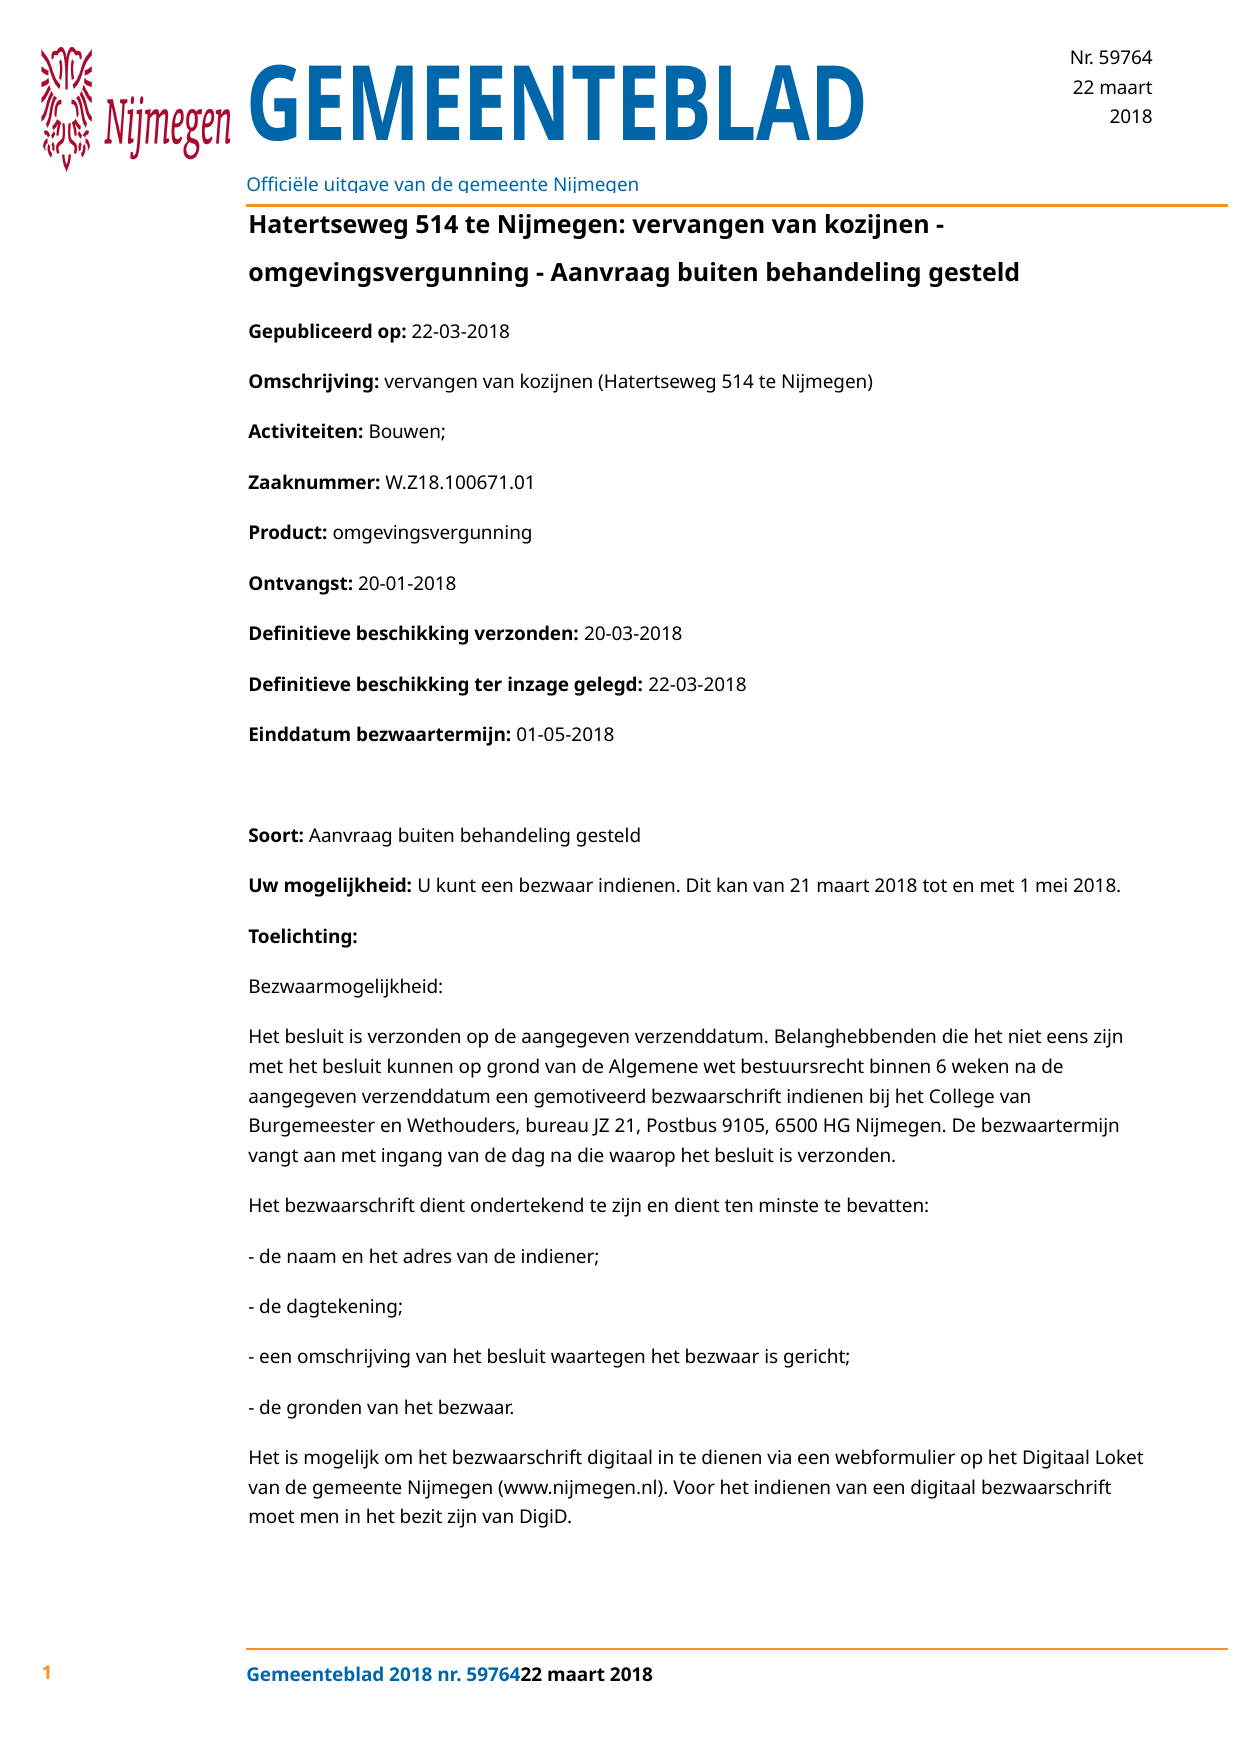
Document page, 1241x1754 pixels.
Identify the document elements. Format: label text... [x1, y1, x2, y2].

text - de gronden van het bezwaar. [248, 1394, 1152, 1420]
picture [41, 47, 231, 172]
text - de naam en het adres van de indiener; [248, 1243, 1152, 1269]
text Definitieve beschikking ter inzage gelegd: 22-03-2018 [248, 671, 1152, 697]
text Uw mogelijkheid: U kunt een bezwaar indienen. Dit kan van 21 maart 2018 tot en met 1 mei 2018. [248, 872, 1152, 898]
text Hatertseweg 514 te Nijmegen: vervangen van kozijnen - omgevingsvergunning - Aanvraag buiten behandeling gesteld [248, 207, 1152, 288]
text - de dagtekening; [248, 1293, 1152, 1319]
text Gepubliceerd op: 22-03-2018 [248, 318, 1152, 344]
text Soort: Aanvraag buiten behandeling gesteld [248, 822, 1152, 848]
text Activiteiten: Bouwen; [248, 419, 1152, 444]
text Omschrijving: vervangen van kozijnen (Hatertseweg 514 te Nijmegen) [248, 368, 1152, 394]
text Product: omgevingsvergunning [248, 519, 1152, 545]
text Het is mogelijk om het bezwaarschrift digitaal in te dienen via een webformulier op het Digitaal Loket van de gemeente Nijmegen (www.nijmegen.nl). Voor het indienen van een digitaal bezwaarschrift moet men in het bezit zijn van DigiD. [248, 1444, 1152, 1529]
text Het besluit is verzonden op de aangegeven verzenddatum. Belanghebbenden die het niet eens zijn met het besluit kunnen op grond van de Algemene wet bestuursrecht binnen 6 weken na de aangegeven verzenddatum een gemotiveerd bezwaarschrift indienen bij het College van Burgemeester en Wethouders, bureau JZ 21, Postbus 9105, 6500 HG Nijmegen. De bezwaartermijn vangt aan met ingang van de dag na die waarop het besluit is verzonden. [248, 1024, 1152, 1168]
text Bezwaarmogelijkheid: [248, 973, 1152, 999]
text Toelichting: [248, 923, 1152, 949]
text Definitieve beschikking verzonden: 20-03-2018 [248, 620, 1152, 646]
text Zaaknummer: W.Z18.100671.01 [248, 469, 1152, 495]
text Ontvangst: 20-01-2018 [248, 570, 1152, 596]
text Einddatum bezwaartermijn: 01-05-2018 [248, 721, 1152, 747]
text Het bezwaarschrift dient ondertekend te zijn en dient ten minste te bevatten: [248, 1192, 1152, 1218]
text - een omschrijving van het besluit waartegen het bezwaar is gericht; [248, 1344, 1152, 1369]
